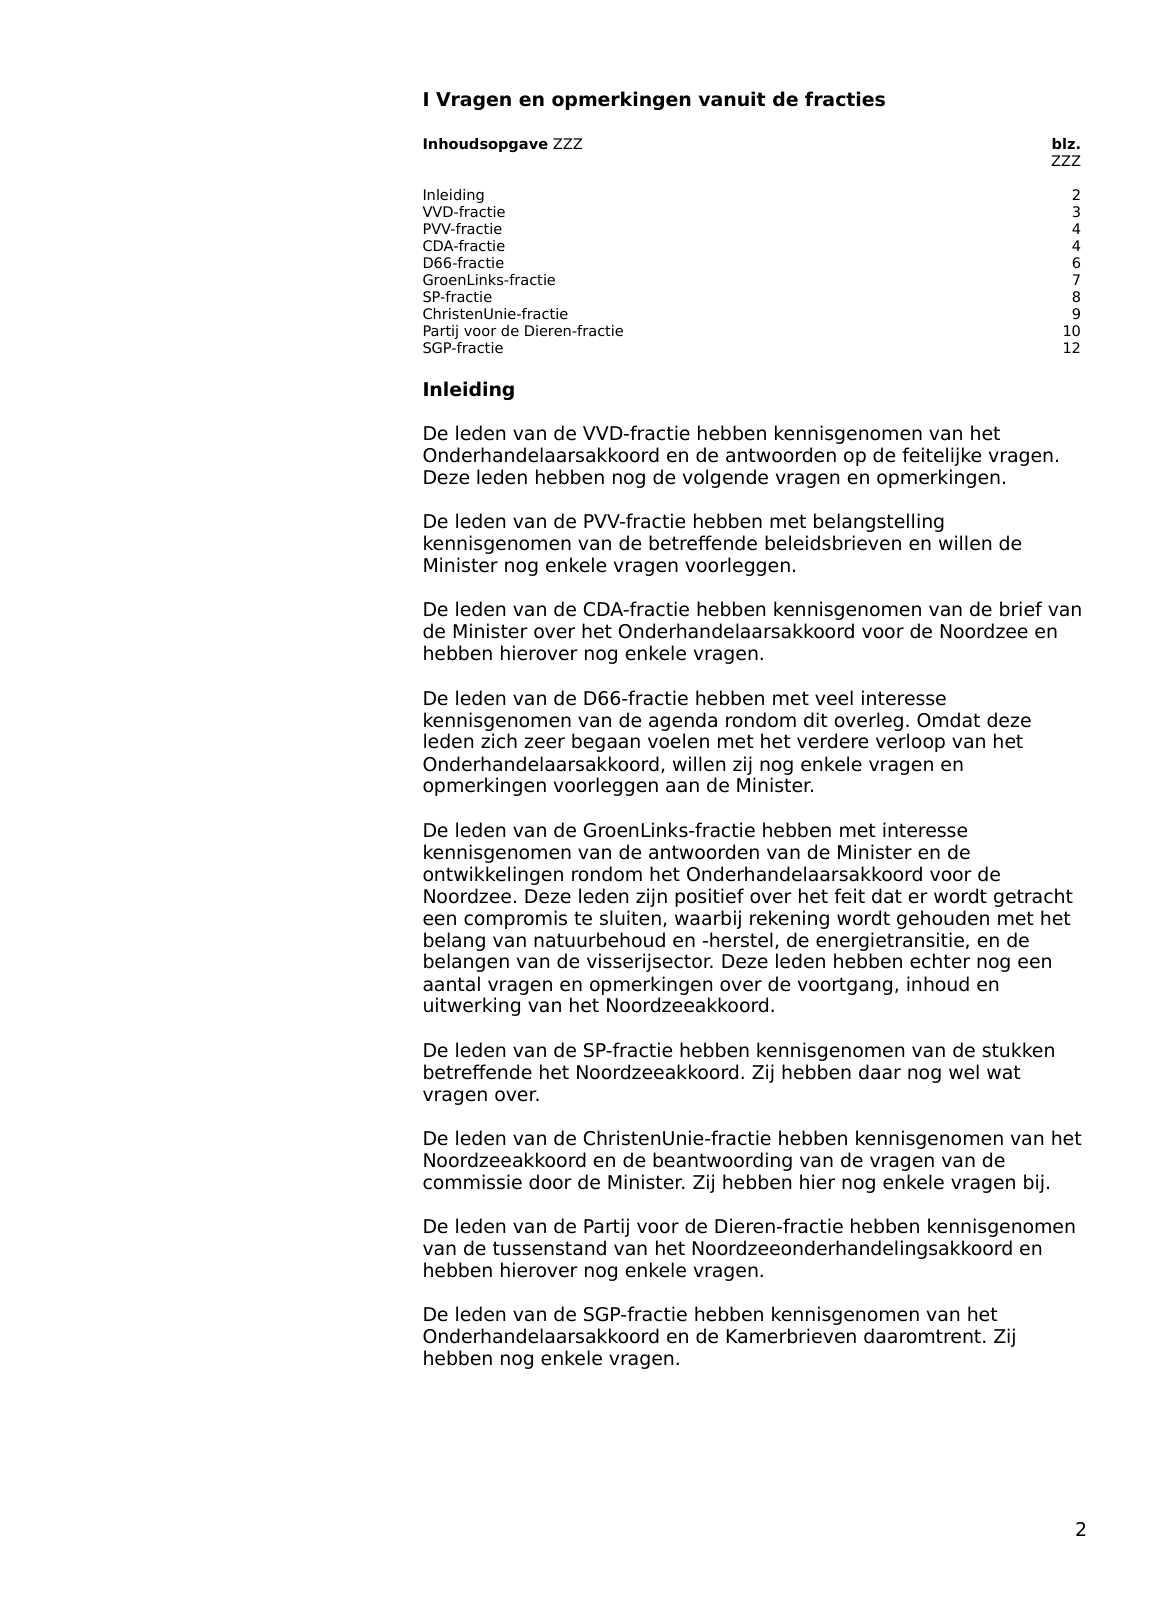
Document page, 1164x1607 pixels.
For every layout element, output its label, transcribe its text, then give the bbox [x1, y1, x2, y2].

table_cell 4 [1028, 238, 1087, 255]
subtitle I Vragen en opmerkingen vanuit de fracties [422, 89, 1087, 111]
subtitle Inleiding [422, 379, 1087, 401]
text De leden van de VVD-fractie hebben kennisgenomen van het Onderhandelaarsakkoord en de antwoorden op de feitelijke vragen. Deze leden hebben nog de volgende vragen en opmerkingen. [422, 423, 1087, 489]
text De leden van de Partij voor de Dieren-fractie hebben kennisgenomen van de tussenstand van het Noordzeeonderhandelingsakkoord en hebben hierover nog enkele vragen. [422, 1216, 1087, 1282]
table_cell 4 [1028, 221, 1087, 238]
table_header Inhoudsopgave ZZZ [422, 136, 1028, 170]
table_cell 9 [1028, 306, 1087, 323]
text De leden van de D66-fractie hebben met veel interesse kennisgenomen van de agenda rondom dit overleg. Omdat deze leden zich zeer begaan voelen met het verdere verloop van het Onderhandelaarsakkoord, willen zij nog enkele vragen en opmerkingen voorleggen aan de Minister. [422, 687, 1087, 797]
table_cell Partij voor de Dieren-fractie [422, 323, 1028, 340]
text De leden van de SP-fractie hebben kennisgenomen van de stukken betreffende het Noordzeeakkoord. Zij hebben daar nog wel wat vragen over. [422, 1039, 1087, 1106]
table_cell 10 [1028, 323, 1087, 340]
table_cell [1028, 170, 1087, 187]
table_cell [422, 170, 1028, 187]
table_cell SGP-fractie [422, 340, 1028, 357]
table_cell 2 [1028, 187, 1087, 204]
table_cell 3 [1028, 204, 1087, 221]
text De leden van de PVV-fractie hebben met belangstelling kennisgenomen van de betreffende beleidsbrieven en willen de Minister nog enkele vragen voorleggen. [422, 511, 1087, 577]
table_cell 12 [1028, 340, 1087, 357]
table_cell 7 [1028, 272, 1087, 289]
table_cell 6 [1028, 255, 1087, 272]
text De leden van de SGP-fractie hebben kennisgenomen van het Onderhandelaarsakkoord en de Kamerbrieven daaromtrent. Zij hebben nog enkele vragen. [422, 1304, 1087, 1370]
text De leden van de ChristenUnie-fractie hebben kennisgenomen van het Noordzeeakkoord en de beantwoording van de vragen van de commissie door de Minister. Zij hebben hier nog enkele vragen bij. [422, 1128, 1087, 1194]
table_header blz. ZZZ [1028, 136, 1087, 170]
table_cell SP-fractie [422, 289, 1028, 306]
table_cell Inleiding [422, 187, 1028, 204]
table_cell ChristenUnie-fractie [422, 306, 1028, 323]
table_cell GroenLinks-fractie [422, 272, 1028, 289]
text De leden van de CDA-fractie hebben kennisgenomen van de brief van de Minister over het Onderhandelaarsakkoord voor de Noordzee en hebben hierover nog enkele vragen. [422, 599, 1087, 665]
table_cell CDA-fractie [422, 238, 1028, 255]
table_cell VVD-fractie [422, 204, 1028, 221]
table_cell PVV-fractie [422, 221, 1028, 238]
text De leden van de GroenLinks-fractie hebben met interesse kennisgenomen van de antwoorden van de Minister en de ontwikkelingen rondom het Onderhandelaarsakkoord voor de Noordzee. Deze leden zijn positief over het feit dat er wordt getracht een compromis te sluiten, waarbij rekening wordt gehouden met het belang van natuurbehoud en -herstel, de energietransitie, en de belangen van de visserijsector. Deze leden hebben echter nog een aantal vragen en opmerkingen over de voortgang, inhoud en uitwerking van het Noordzeeakkoord. [422, 819, 1087, 1017]
table_cell D66-fractie [422, 255, 1028, 272]
table_cell 8 [1028, 289, 1087, 306]
